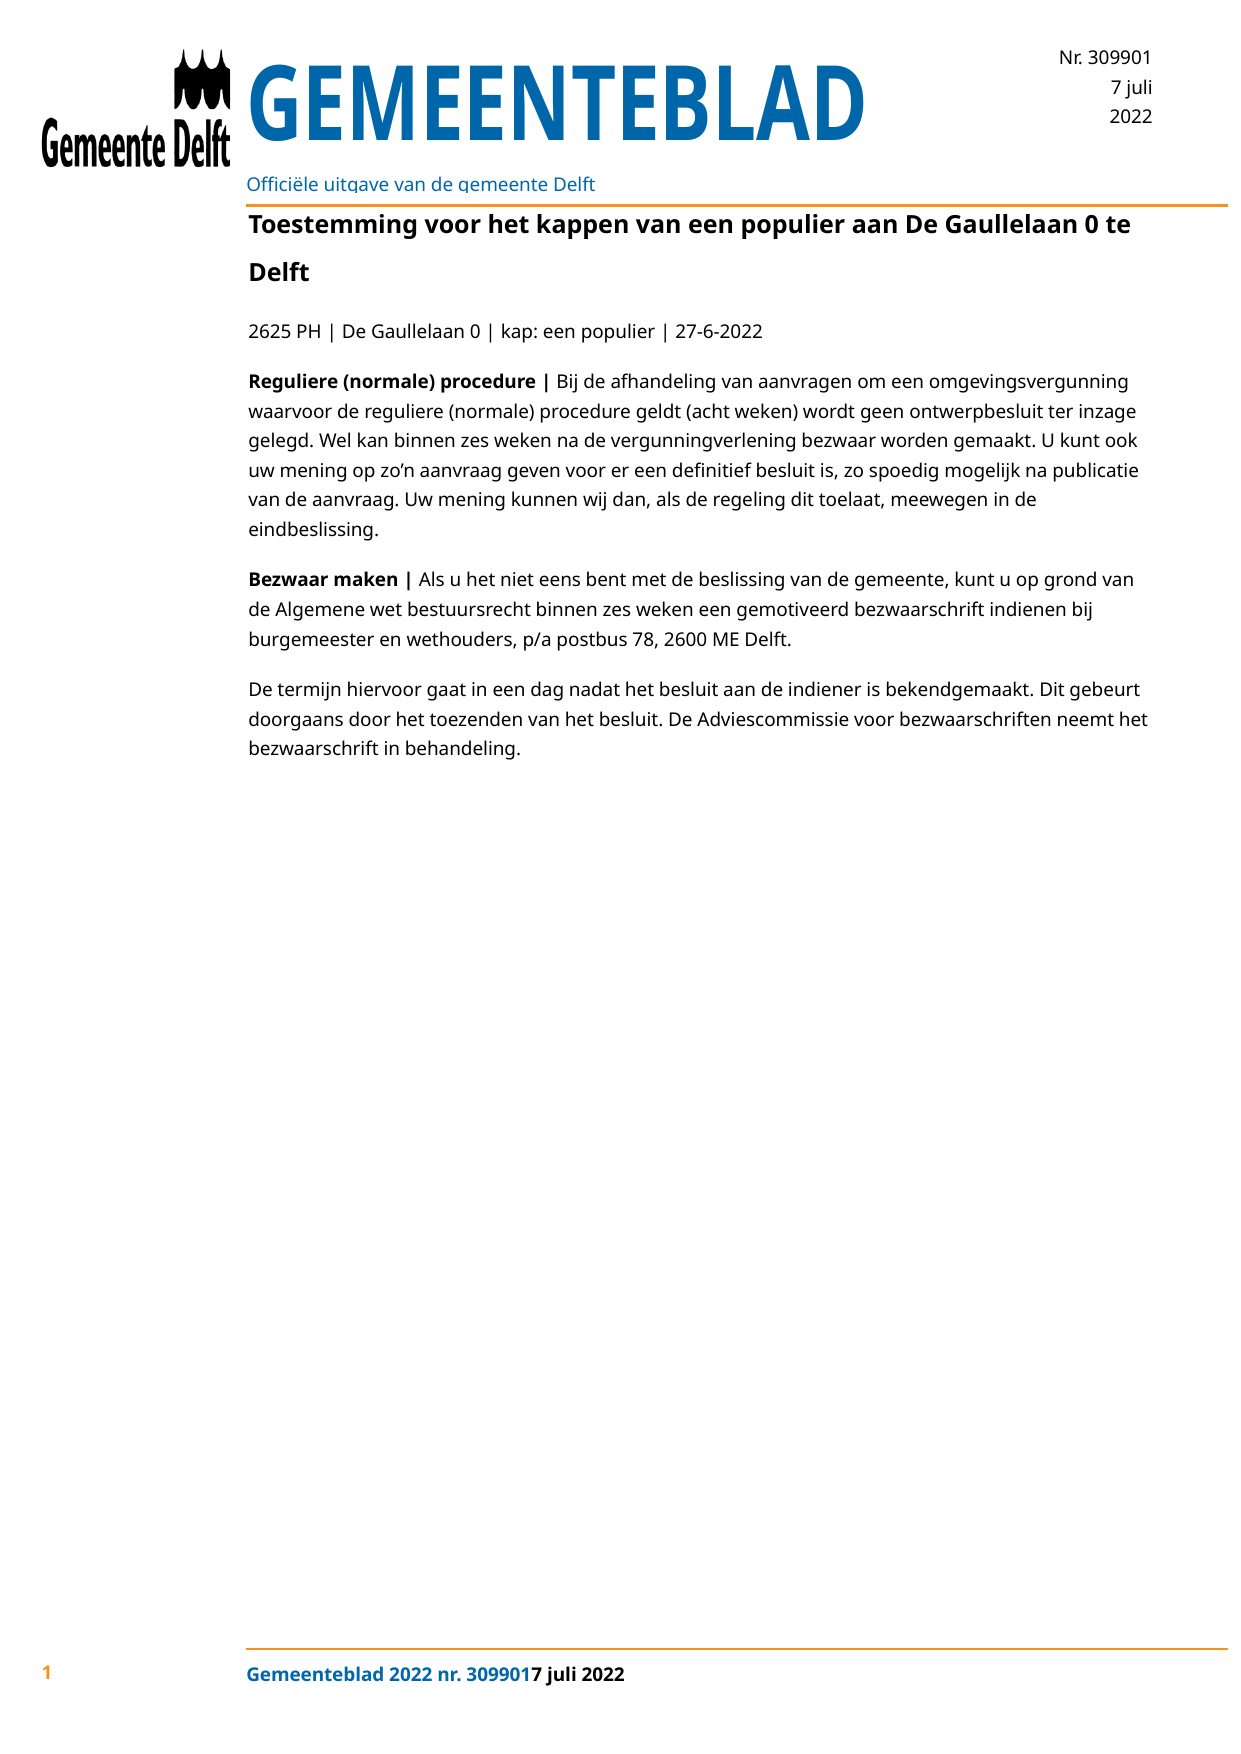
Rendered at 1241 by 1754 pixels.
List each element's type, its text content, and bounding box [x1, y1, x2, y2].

text 2625 PH | De Gaullelaan 0 | kap: een populier | 27-6-2022 [248, 318, 1152, 344]
text Toestemming voor het kappen van een populier aan De Gaullelaan 0 te Delft [248, 207, 1152, 288]
text De termijn hiervoor gaat in een dag nadat het besluit aan de indiener is bekendgemaakt. Dit gebeurt doorgaans door het toezenden van het besluit. De Adviescommissie voor bezwaarschriften neemt het bezwaarschrift in behandeling. [248, 676, 1152, 761]
picture [41, 47, 231, 172]
text Bezwaar maken | Als u het niet eens bent met de beslissing van de gemeente, kunt u op grond van de Algemene wet bestuursrecht binnen zes weken een gemotiveerd bezwaarschrift indienen bij burgemeester en wethouders, p/a postbus 78, 2600 ME Delft. [248, 567, 1152, 652]
text Reguliere (normale) procedure | Bij de afhandeling van aanvragen om een omgevingsvergunning waarvoor de reguliere (normale) procedure geldt (acht weken) wordt geen ontwerpbesluit ter inzage gelegd. Wel kan binnen zes weken na de vergunningverlening bezwaar worden gemaakt. U kunt ook uw mening op zo’n aanvraag geven voor er een definitief besluit is, zo spoedig mogelijk na publicatie van de aanvraag. Uw mening kunnen wij dan, als de regeling dit toelaat, meewegen in de eindbeslissing. [248, 368, 1152, 542]
